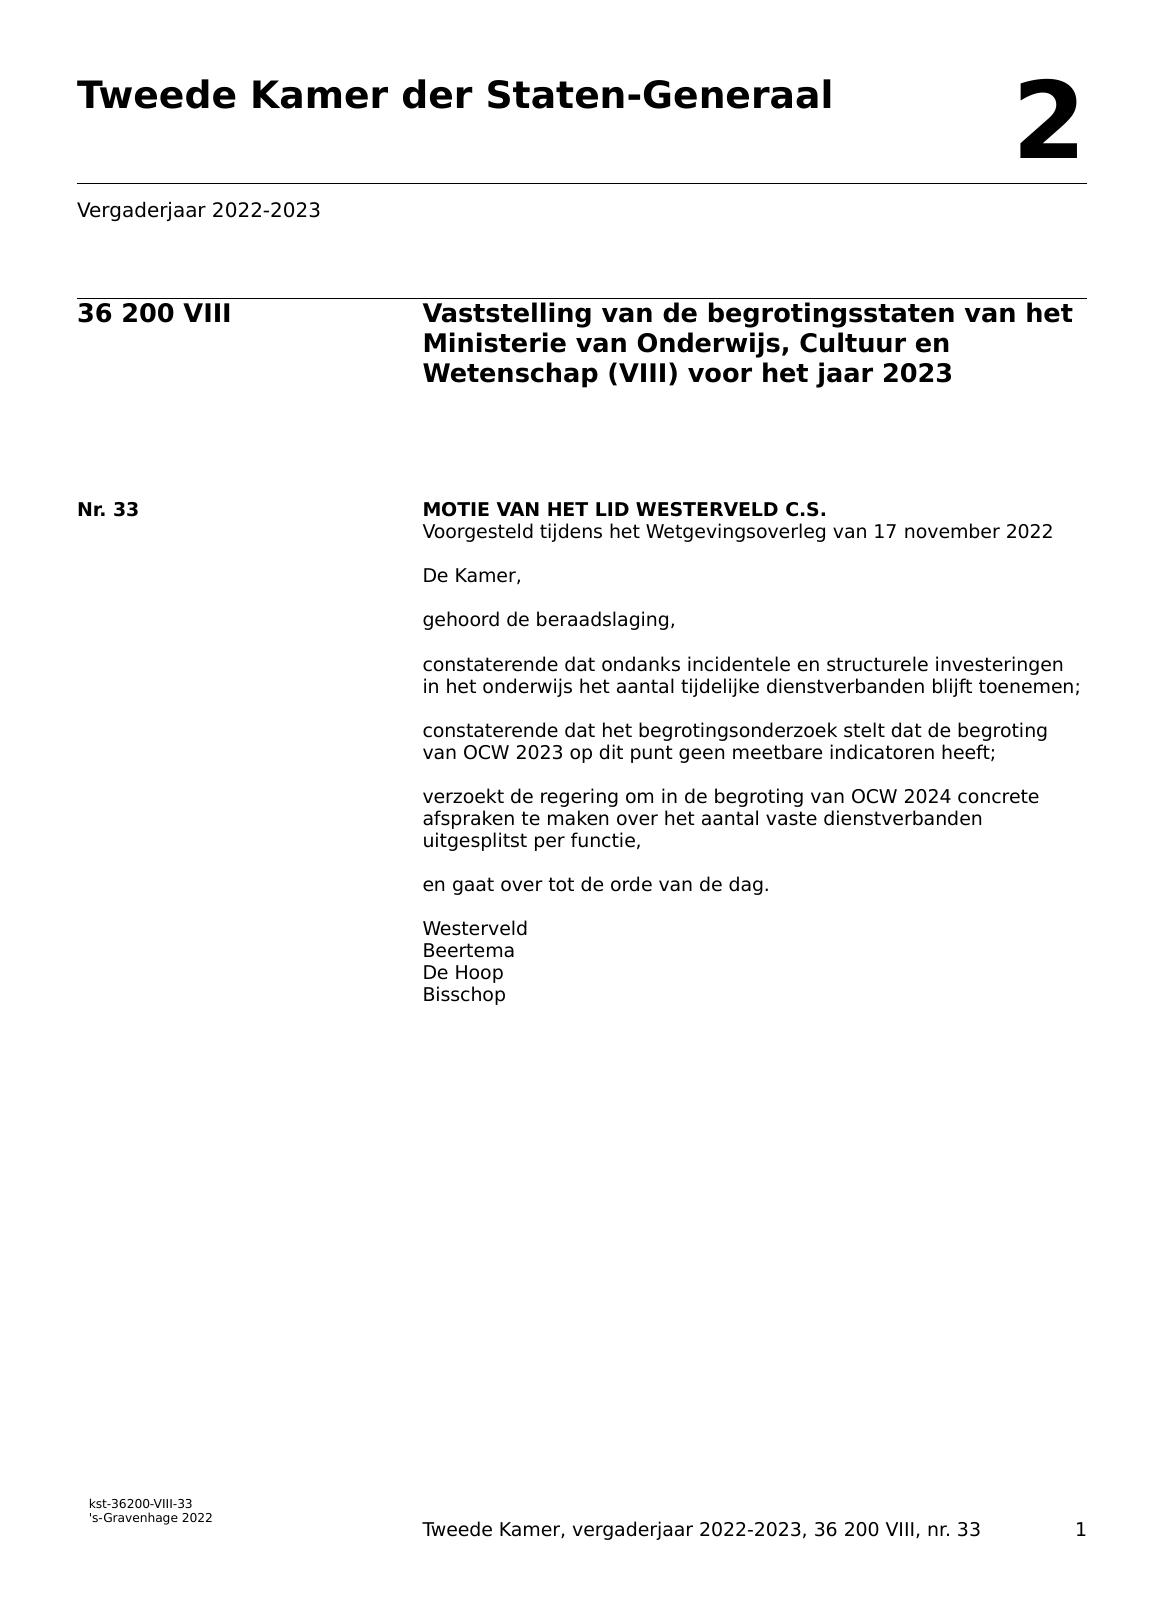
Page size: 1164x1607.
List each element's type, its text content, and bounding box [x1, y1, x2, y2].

text Westerveld [422, 918, 1087, 940]
text en gaat over tot de orde van de dag. [422, 874, 1087, 896]
text kst-36200-VIII-33 [88, 1497, 323, 1511]
text Bisschop [422, 984, 1087, 1006]
table_header Tweede Kamer der Staten-Generaal [77, 59, 886, 183]
table_cell Vergaderjaar 2022-2023 [77, 184, 1087, 298]
text constaterende dat het begrotingsonderzoek stelt dat de begroting van OCW 2023 op dit punt geen meetbare indicatoren heeft; [422, 720, 1087, 764]
text gehoord de beraadslaging, [422, 609, 1087, 631]
text 's-Gravenhage 2022 [88, 1511, 323, 1525]
text Beertema [422, 940, 1087, 962]
text verzoekt de regering om in de begroting van OCW 2024 concrete afspraken te maken over het aantal vaste dienstverbanden uitgesplitst per functie, [422, 786, 1087, 852]
text De Kamer, [422, 565, 1087, 587]
table_header 2 [886, 59, 1087, 183]
text constaterende dat ondanks incidentele en structurele investeringen in het onderwijs het aantal tijdelijke dienstverbanden blijft toenemen; [422, 653, 1087, 697]
subtitle 36 200 VIII Vaststelling van de begrotingsstaten van het Ministerie van Onderwijs, Cultuur en Wetenschap (VIII) voor het jaar 2023 [77, 299, 1087, 388]
subtitle Nr. 33 MOTIE VAN HET LID WESTERVELD C.S. [77, 499, 1087, 521]
text Voorgesteld tijdens het Wetgevingsoverleg van 17 november 2022 [422, 521, 1087, 543]
text De Hoop [422, 962, 1087, 984]
